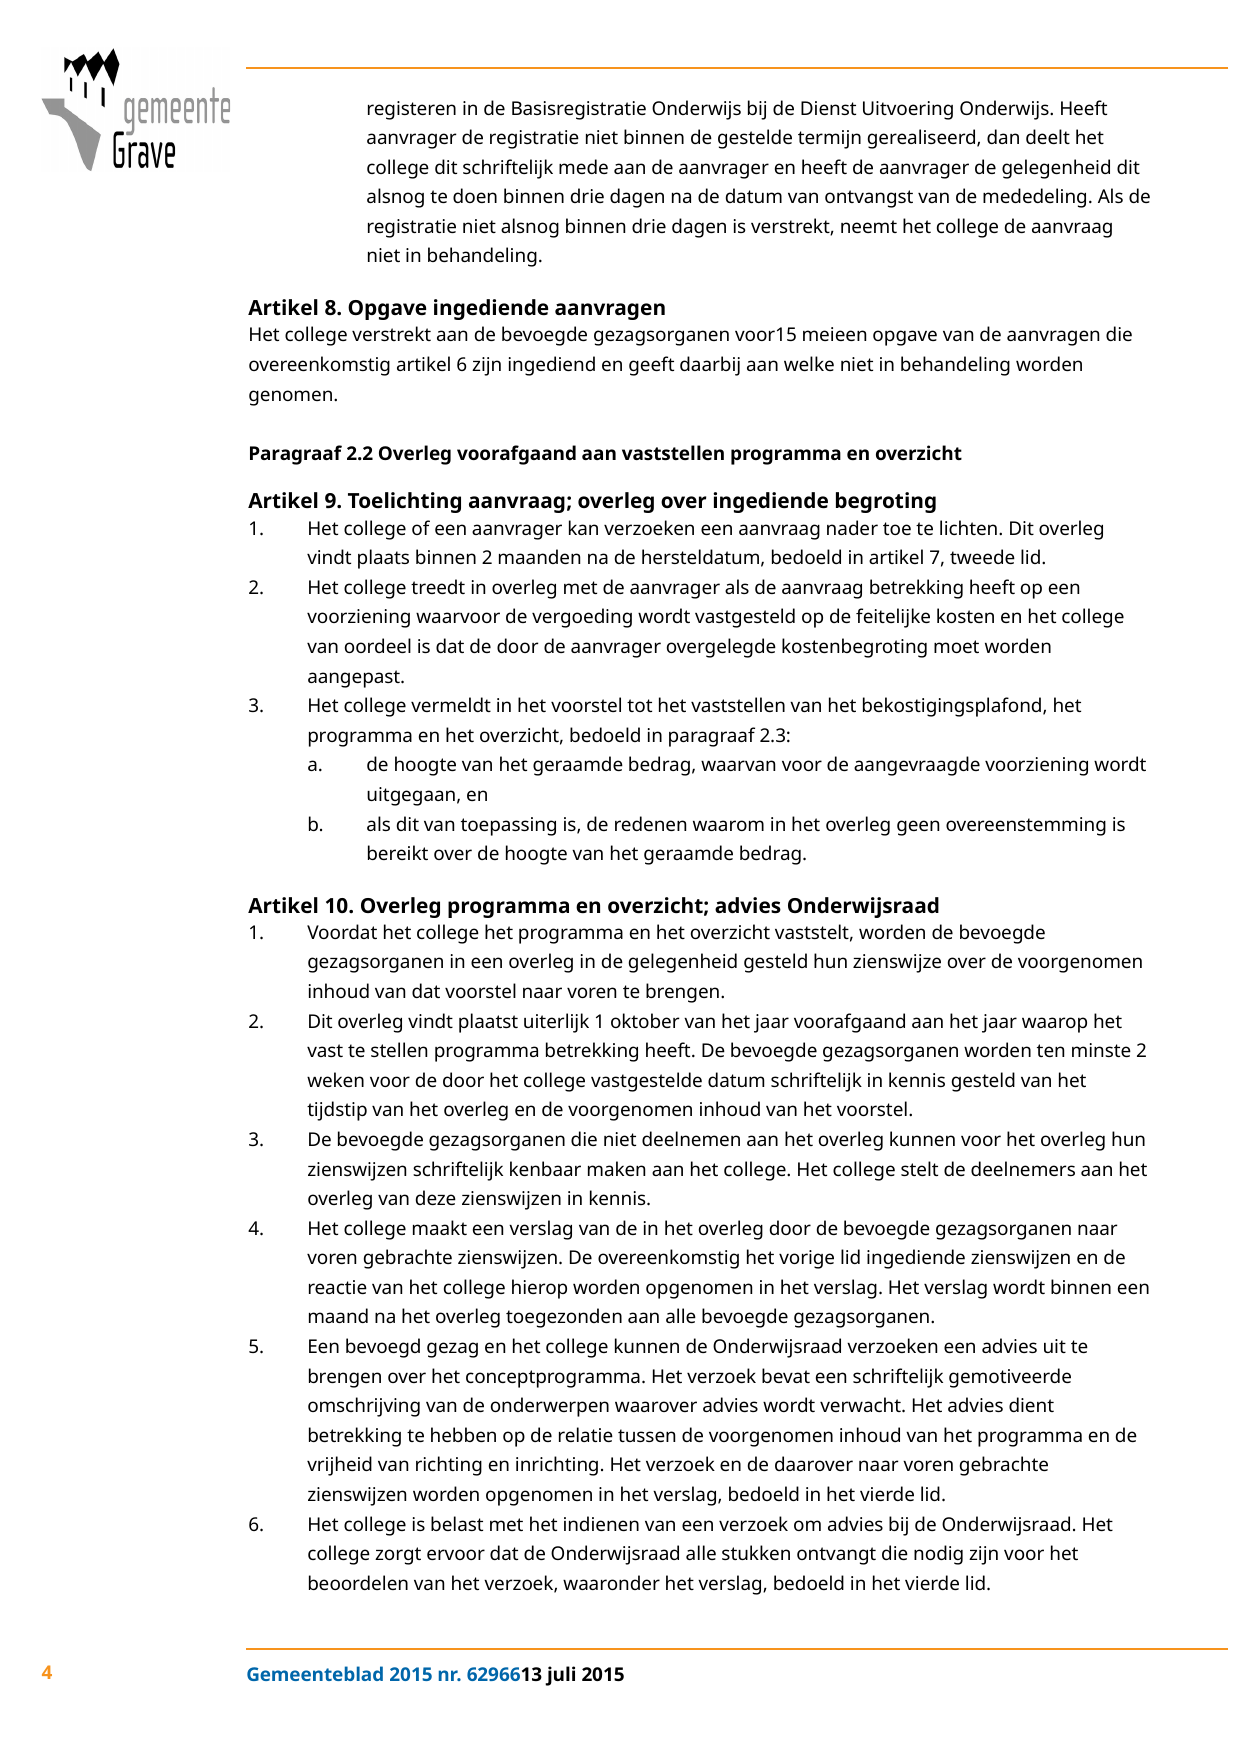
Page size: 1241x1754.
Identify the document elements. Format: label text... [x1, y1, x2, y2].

text Het college verstrekt aan de bevoegde gezagsorganen voor15 meieen opgave van de aanvragen die overeenkomstig artikel 6 zijn ingediend en geeft daarbij aan welke niet in behandeling worden genomen. [248, 322, 1152, 406]
list als dit van toepassing is, de redenen waarom in het overleg geen overeenstemming is bereikt over de hoogte van het geraamde bedrag. [307, 811, 1152, 866]
list de hoogte van het geraamde bedrag, waarvan voor de aangevraagde voorziening wordt uitgegaan, en [307, 752, 1152, 807]
list Het college of een aanvrager kan verzoeken een aanvraag nader toe te lichten. Dit overleg vindt plaats binnen 2 maanden na de hersteldatum, bedoeld in artikel 7, tweede lid. [248, 515, 1152, 570]
list Voordat het college het programma en het overzicht vaststelt, worden de bevoegde gezagsorganen in een overleg in de gelegenheid gesteld hun zienswijze over de voorgenomen inhoud van dat voorstel naar voren te brengen. [248, 919, 1152, 1004]
list Een bevoegd gezag en het college kunnen de Onderwijsraad verzoeken een advies uit te brengen over het conceptprogramma. Het verzoek bevat een schriftelijk gemotiveerde omschrijving van de onderwerpen waarover advies wordt verwacht. Het advies dient betrekking te hebben op de relatie tussen de voorgenomen inhoud van het programma en de vrijheid van richting en inrichting. Het verzoek en de daarover naar voren gebrachte zienswijzen worden opgenomen in het verslag, bedoeld in het vierde lid. [248, 1333, 1152, 1507]
text Artikel 9. Toelichting aanvraag; overleg over ingediende begroting [248, 486, 1152, 515]
picture [41, 47, 231, 172]
text Artikel 10. Overleg programma en overzicht; advies Onderwijsraad [248, 891, 1152, 919]
list Het college treedt in overleg met de aanvrager als de aanvraag betrekking heeft op een voorziening waarvoor de vergoeding wordt vastgesteld op de feitelijke kosten en het college van oordeel is dat de door de aanvrager overgelegde kostenbegroting moet worden aangepast. [248, 574, 1152, 688]
list Dit overleg vindt plaatst uiterlijk 1 oktober van het jaar voorafgaand aan het jaar waarop het vast te stellen programma betrekking heeft. De bevoegde gezagsorganen worden ten minste 2 weken voor de door het college vastgestelde datum schriftelijk in kennis gesteld van het tijdstip van het overleg en de voorgenomen inhoud van het voorstel. [248, 1008, 1152, 1122]
list De bevoegde gezagsorganen die niet deelnemen aan het overleg kunnen voor het overleg hun zienswijzen schriftelijk kenbaar maken aan het college. Het college stelt de deelnemers aan het overleg van deze zienswijzen in kennis. [248, 1126, 1152, 1211]
list Het college is belast met het indienen van een verzoek om advies bij de Onderwijsraad. Het college zorgt ervoor dat de Onderwijsraad alle stukken ontvangt die nodig zijn voor het beoordelen van het verzoek, waaronder het verslag, bedoeld in het vierde lid. [248, 1511, 1152, 1596]
list Het college vermeldt in het voorstel tot het vaststellen van het bekostigingsplafond, het programma en het overzicht, bedoeld in paragraaf 2.3: [248, 692, 1152, 748]
text Paragraaf 2.2 Overleg voorafgaand aan vaststellen programma en overzicht [248, 440, 1152, 466]
list registeren in de Basisregistratie Onderwijs bij de Dienst Uitvoering Onderwijs. Heeft aanvrager de registratie niet binnen de gestelde termijn gerealiseerd, dan deelt het college dit schriftelijk mede aan de aanvrager en heeft de aanvrager de gelegenheid dit alsnog te doen binnen drie dagen na de datum van ontvangst van de mededeling. Als de registratie niet alsnog binnen drie dagen is verstrekt, neemt het college de aanvraag niet in behandeling. [307, 95, 1152, 268]
list Het college maakt een verslag van de in het overleg door de bevoegde gezagsorganen naar voren gebrachte zienswijzen. De overeenkomstig het vorige lid ingediende zienswijzen en de reactie van het college hierop worden opgenomen in het verslag. Het verslag wordt binnen een maand na het overleg toegezonden aan alle bevoegde gezagsorganen. [248, 1215, 1152, 1329]
text Artikel 8. Opgave ingediende aanvragen [248, 293, 1152, 322]
